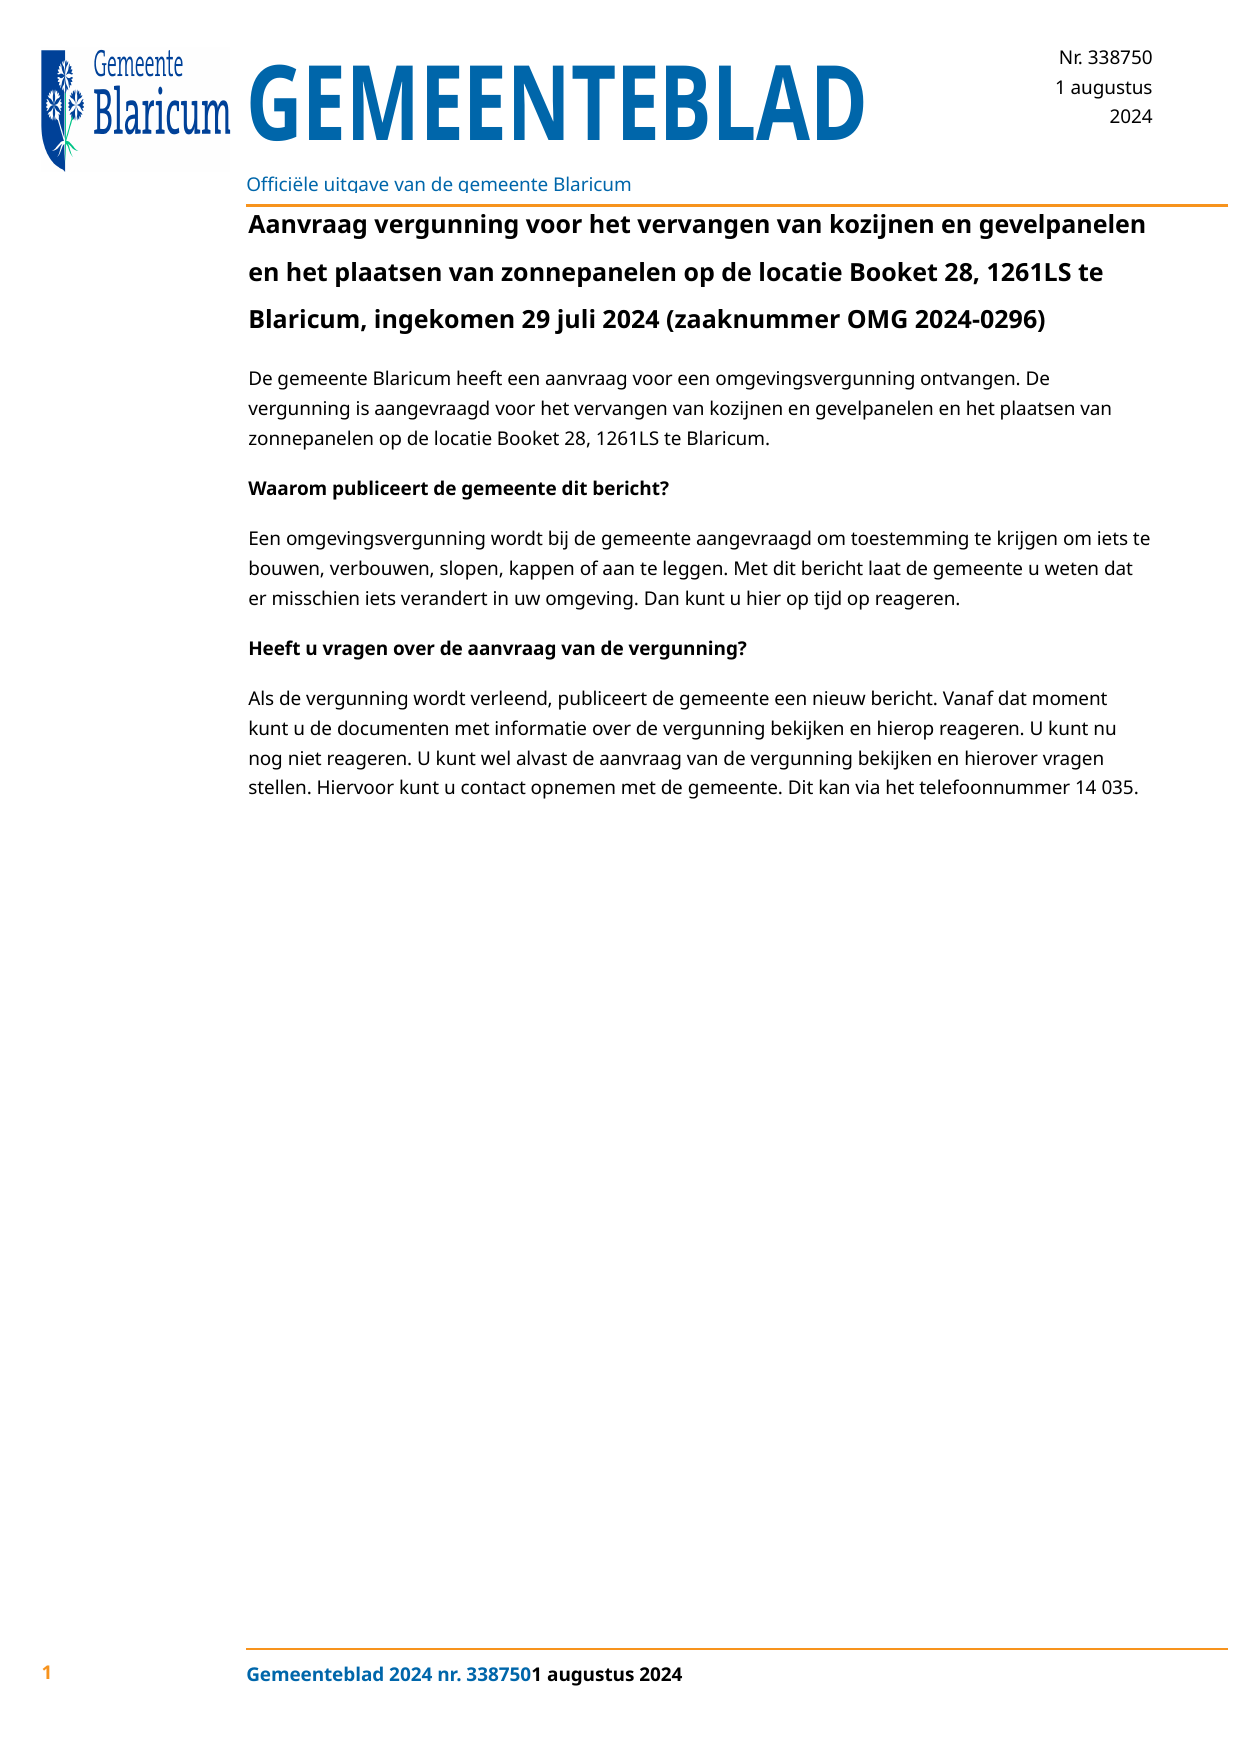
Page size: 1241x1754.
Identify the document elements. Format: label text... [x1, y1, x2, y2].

text Aanvraag vergunning voor het vervangen van kozijnen en gevelpanelen en het plaatsen van zonnepanelen op de locatie Booket 28, 1261LS te Blaricum, ingekomen 29 juli 2024 (zaaknummer OMG 2024-0296) [248, 207, 1152, 336]
text Als de vergunning wordt verleend, publiceert de gemeente een nieuw bericht. Vanaf dat moment kunt u de documenten met informatie over de vergunning bekijken en hierop reageren. U kunt nu nog niet reageren. U kunt wel alvast de aanvraag van de vergunning bekijken en hierover vragen stellen. Hiervoor kunt u contact opnemen met de gemeente. Dit kan via het telefoonnummer 14 035. [248, 686, 1152, 800]
text De gemeente Blaricum heeft een aanvraag voor een omgevingsvergunning ontvangen. De vergunning is aangevraagd voor het vervangen van kozijnen en gevelpanelen en het plaatsen van zonnepanelen op de locatie Booket 28, 1261LS te Blaricum. [248, 366, 1152, 450]
picture [41, 47, 231, 172]
text Een omgevingsvergunning wordt bij de gemeente aangevraagd om toestemming te krijgen om iets te bouwen, verbouwen, slopen, kappen of aan te leggen. Met dit bericht laat de gemeente u weten dat er misschien iets verandert in uw omgeving. Dan kunt u hier op tijd op reageren. [248, 526, 1152, 610]
text Heeft u vragen over de aanvraag van de vergunning? [248, 635, 1152, 661]
text Waarom publiceert de gemeente dit bericht? [248, 475, 1152, 501]
